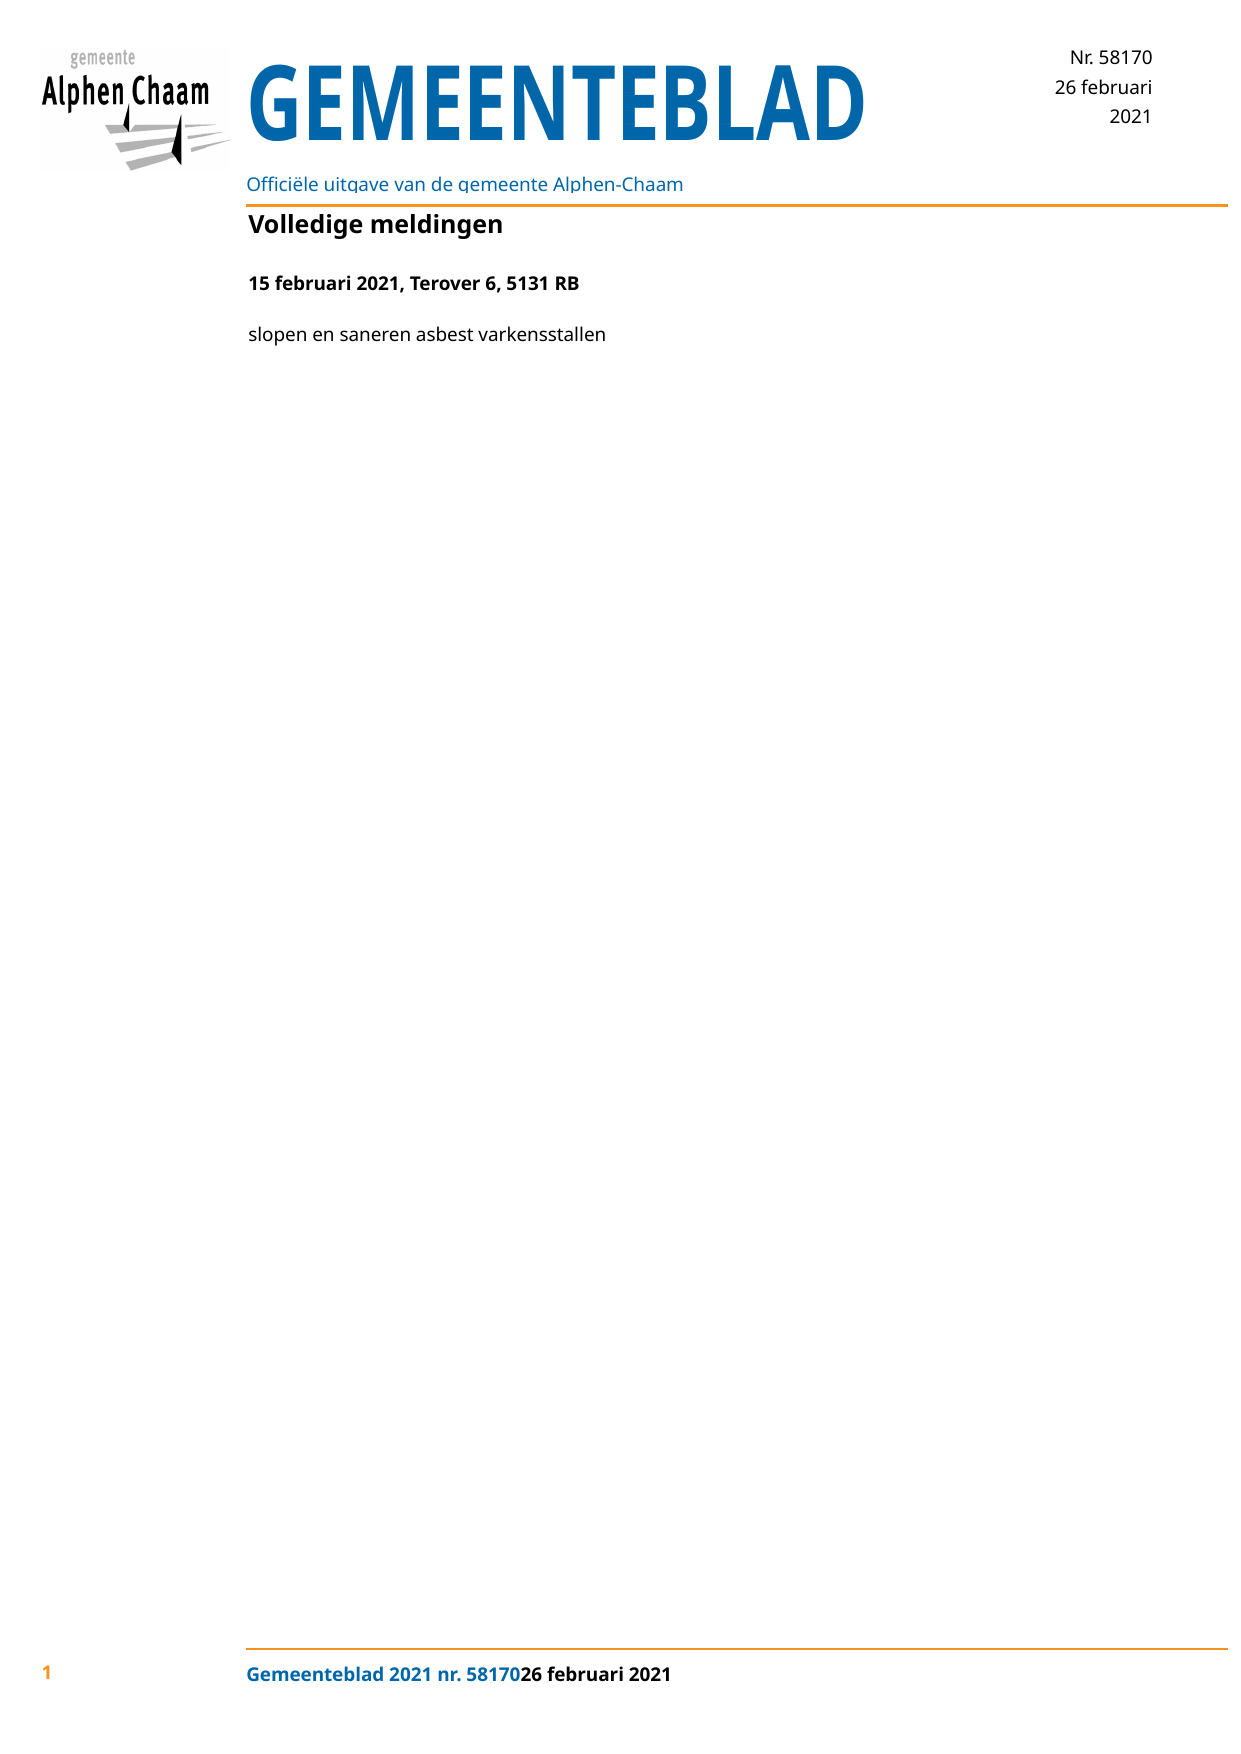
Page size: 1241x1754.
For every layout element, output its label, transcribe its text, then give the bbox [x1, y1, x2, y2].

text slopen en saneren asbest varkensstallen [248, 321, 1152, 346]
picture [41, 47, 231, 172]
text 15 februari 2021, Terover 6, 5131 RB [248, 270, 1152, 296]
text Volledige meldingen [248, 207, 1152, 241]
